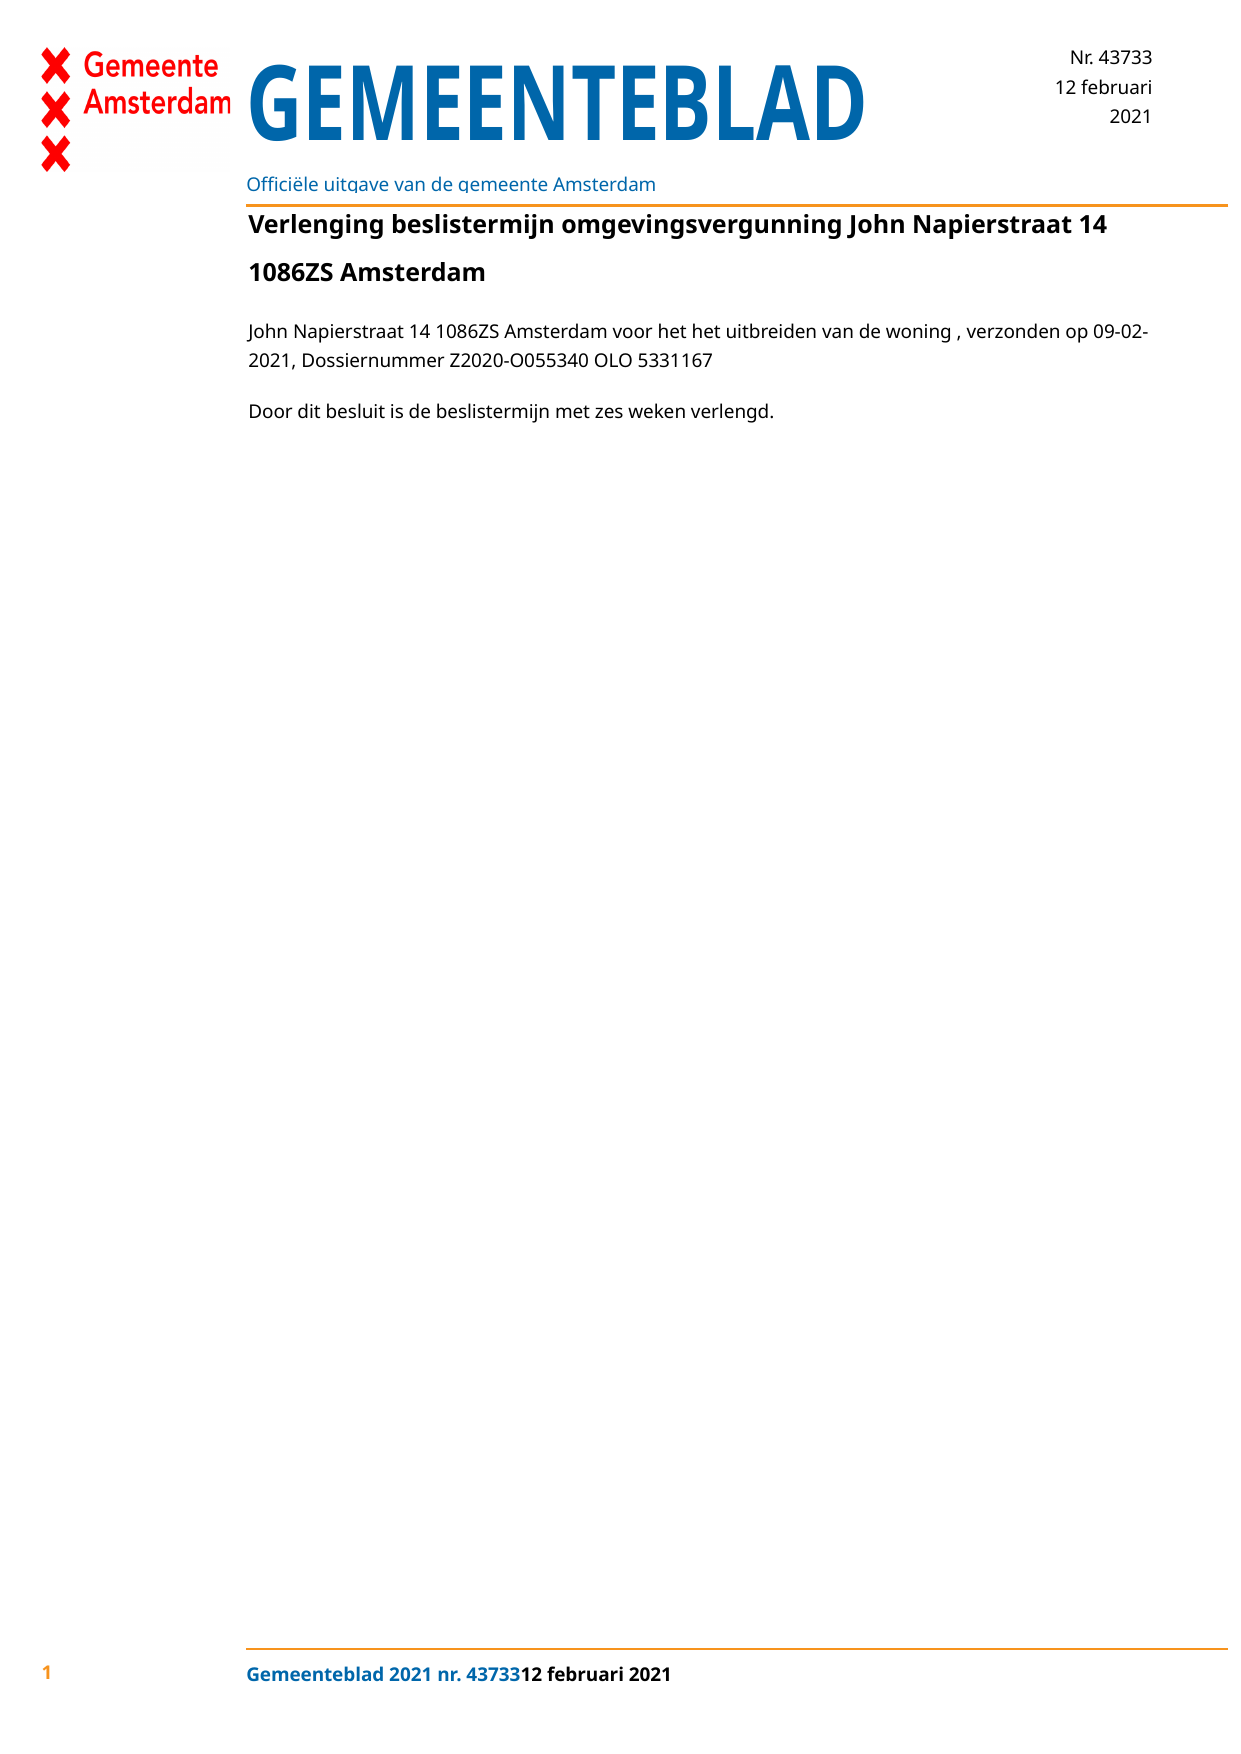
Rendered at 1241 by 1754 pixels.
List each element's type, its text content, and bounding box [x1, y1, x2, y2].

text Door dit besluit is de beslistermijn met zes weken verlengd. [248, 398, 1152, 424]
text Verlenging beslistermijn omgevingsvergunning John Napierstraat 14 1086ZS Amsterdam [248, 207, 1152, 288]
picture [41, 47, 231, 172]
text John Napierstraat 14 1086ZS Amsterdam voor het het uitbreiden van de woning , verzonden op 09-02-2021, Dossiernummer Z2020-O055340 OLO 5331167 [248, 318, 1152, 373]
